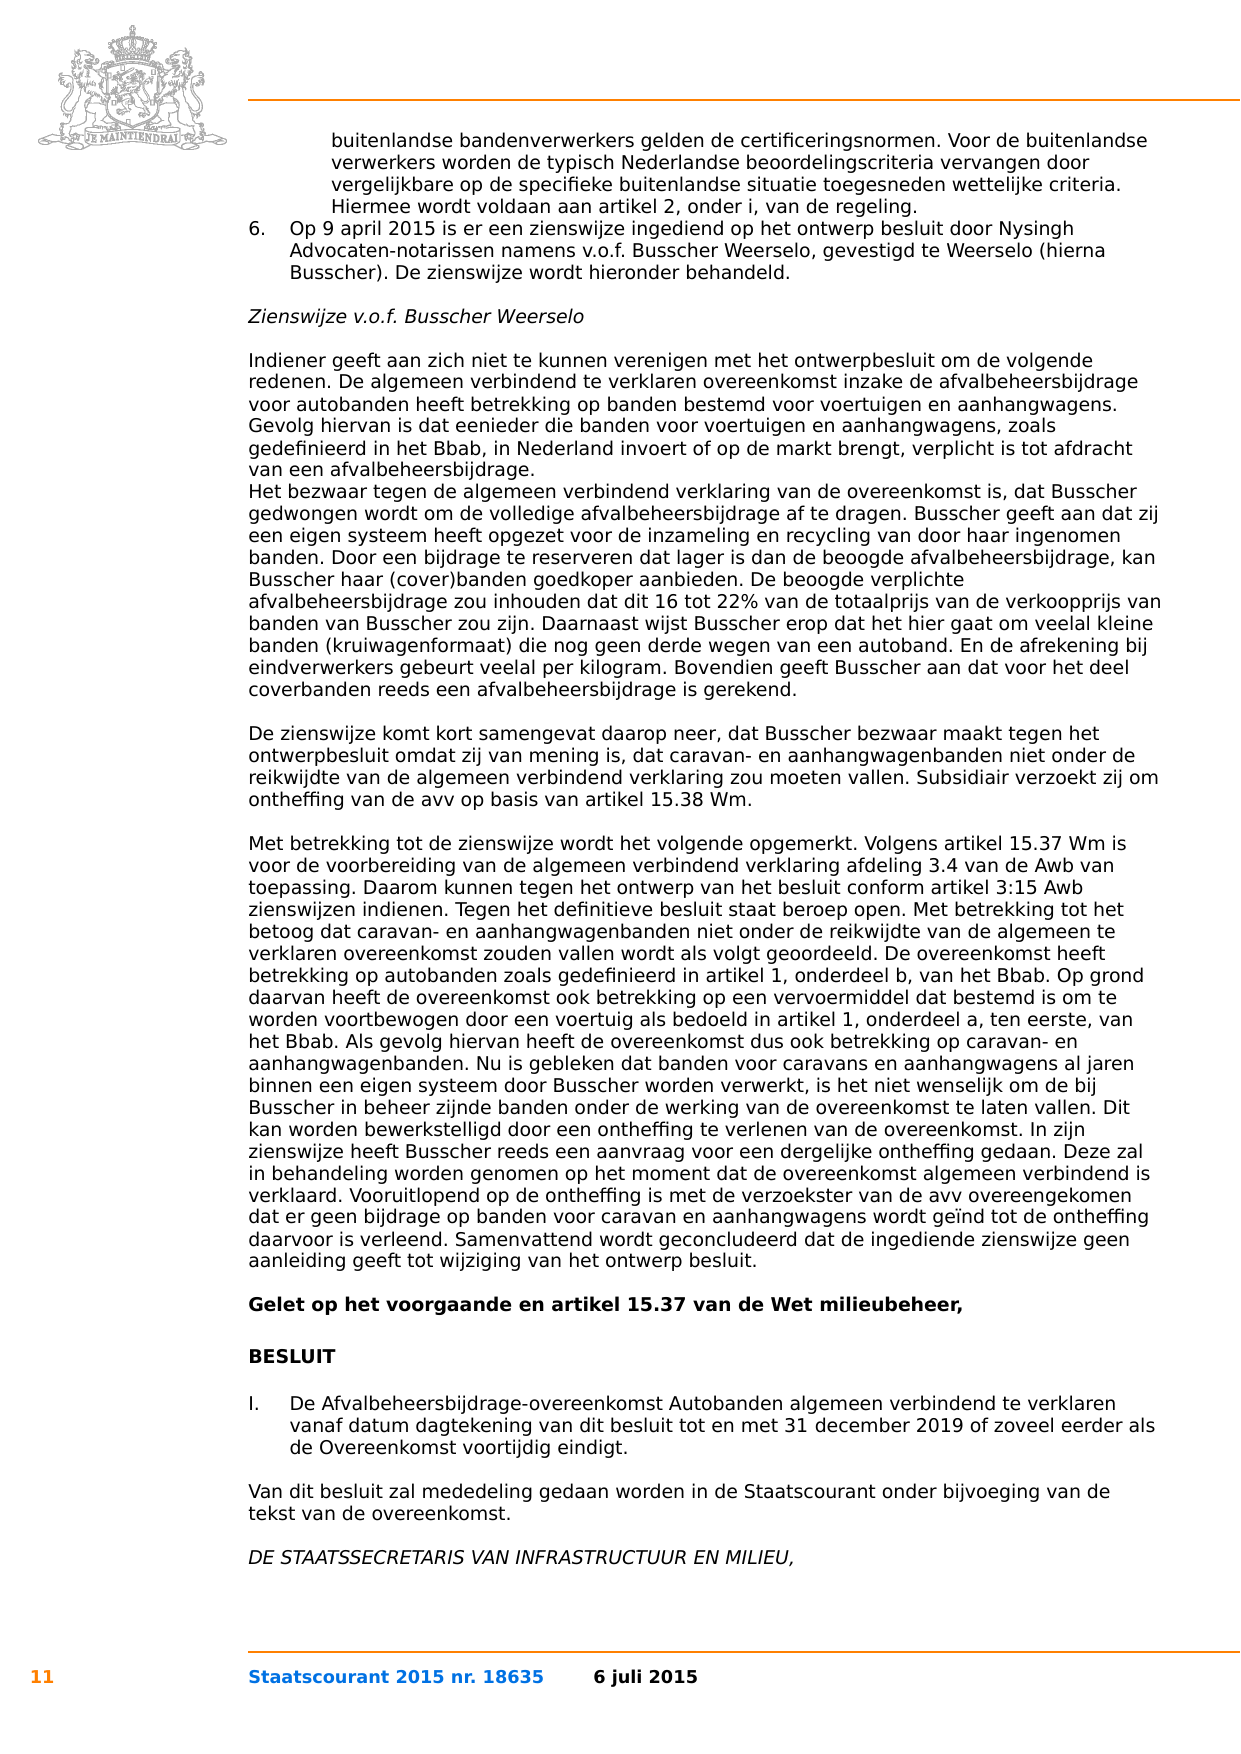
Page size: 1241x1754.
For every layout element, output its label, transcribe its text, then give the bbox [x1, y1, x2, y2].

text DE STAATSSECRETARIS VAN INFRASTRUCTUUR EN MILIEU, [248, 1547, 1163, 1569]
subtitle BESLUIT [248, 1346, 1163, 1368]
picture [38, 25, 227, 150]
text Het bezwaar tegen de algemeen verbindend verklaring van de overeenkomst is, dat Busscher gedwongen wordt om de volledige afvalbeheersbijdrage af te dragen. Busscher geeft aan dat zij een eigen systeem heeft opgezet voor de inzameling en recycling van door haar ingenomen banden. Door een bijdrage te reserveren dat lager is dan de beoogde afvalbeheersbijdrage, kan Busscher haar (cover)banden goedkoper aanbieden. De beoogde verplichte afvalbeheersbijdrage zou inhouden dat dit 16 tot 22% van de totaalprijs van de verkoopprijs van banden van Busscher zou zijn. Daarnaast wijst Busscher erop dat het hier gaat om veelal kleine banden (kruiwagenformaat) die nog geen derde wegen van een autoband. En de afrekening bij eindverwerkers gebeurt veelal per kilogram. Bovendien geeft Busscher aan dat voor het deel coverbanden reeds een afvalbeheersbijdrage is gerekend. [248, 481, 1163, 701]
text buitenlandse bandenverwerkers gelden de certificeringsnormen. Voor de buitenlandse verwerkers worden de typisch Nederlandse beoordelingscriteria vervangen door vergelijkbare op de specifieke buitenlandse situatie toegesneden wettelijke criteria. [331, 130, 1163, 196]
text Hiermee wordt voldaan aan artikel 2, onder i, van de regeling. [331, 196, 1163, 218]
text Indiener geeft aan zich niet te kunnen verenigen met het ontwerpbesluit om de volgende redenen. De algemeen verbindend te verklaren overeenkomst inzake de afvalbeheersbijdrage voor autobanden heeft betrekking op banden bestemd voor voertuigen en aanhangwagens. Gevolg hiervan is dat eenieder die banden voor voertuigen en aanhangwagens, zoals gedefinieerd in het Bbab, in Nederland invoert of op de markt brengt, verplicht is tot afdracht van een afvalbeheersbijdrage. [248, 349, 1163, 481]
text Van dit besluit zal mededeling gedaan worden in de Staatscourant onder bijvoeging van de tekst van de overeenkomst. [248, 1481, 1163, 1525]
text Met betrekking tot de zienswijze wordt het volgende opgemerkt. Volgens artikel 15.37 Wm is voor de voorbereiding van de algemeen verbindend verklaring afdeling 3.4 van de Awb van toepassing. Daarom kunnen tegen het ontwerp van het besluit conform artikel 3:15 Awb zienswijzen indienen. Tegen het definitieve besluit staat beroep open. Met betrekking tot het betoog dat caravan- en aanhangwagenbanden niet onder de reikwijdte van de algemeen te verklaren overeenkomst zouden vallen wordt als volgt geoordeeld. De overeenkomst heeft betrekking op autobanden zoals gedefinieerd in artikel 1, onderdeel b, van het Bbab. Op grond daarvan heeft de overeenkomst ook betrekking op een vervoermiddel dat bestemd is om te worden voortbewogen door een voertuig als bedoeld in artikel 1, onderdeel a, ten eerste, van het Bbab. Als gevolg hiervan heeft de overeenkomst dus ook betrekking op caravan- en aanhangwagenbanden. Nu is gebleken dat banden voor caravans en aanhangwagens al jaren binnen een eigen systeem door Busscher worden verwerkt, is het niet wenselijk om de bij Busscher in beheer zijnde banden onder de werking van de overeenkomst te laten vallen. Dit kan worden bewerkstelligd door een ontheffing te verlenen van de overeenkomst. In zijn zienswijze heeft Busscher reeds een aanvraag voor een dergelijke ontheffing gedaan. Deze zal in behandeling worden genomen op het moment dat de overeenkomst algemeen verbindend is verklaard. Vooruitlopend op de ontheffing is met de verzoekster van de avv overeengekomen dat er geen bijdrage op banden voor caravan en aanhangwagens wordt geïnd tot de ontheffing daarvoor is verleend. Samenvattend wordt geconcludeerd dat de ingediende zienswijze geen aanleiding geeft tot wijziging van het ontwerp besluit. [248, 833, 1163, 1272]
text De zienswijze komt kort samengevat daarop neer, dat Busscher bezwaar maakt tegen het ontwerpbesluit omdat zij van mening is, dat caravan- en aanhangwagenbanden niet onder de reikwijdte van de algemeen verbindend verklaring zou moeten vallen. Subsidiair verzoekt zij om ontheffing van de avv op basis van artikel 15.38 Wm. [248, 723, 1163, 811]
text I. De Afvalbeheersbijdrage-overeenkomst Autobanden algemeen verbindend te verklaren vanaf datum dagtekening van dit besluit tot en met 31 december 2019 of zoveel eerder als de Overeenkomst voortijdig eindigt. [248, 1393, 1163, 1459]
subtitle Zienswijze v.o.f. Busscher Weerselo [248, 306, 1163, 328]
text Gelet op het voorgaande en artikel 15.37 van de Wet milieubeheer, [248, 1294, 1163, 1316]
text 6. Op 9 april 2015 is er een zienswijze ingediend op het ontwerp besluit door Nysingh Advocaten-notarissen namens v.o.f. Busscher Weerselo, gevestigd te Weerselo (hierna Busscher). De zienswijze wordt hieronder behandeld. [248, 218, 1163, 284]
